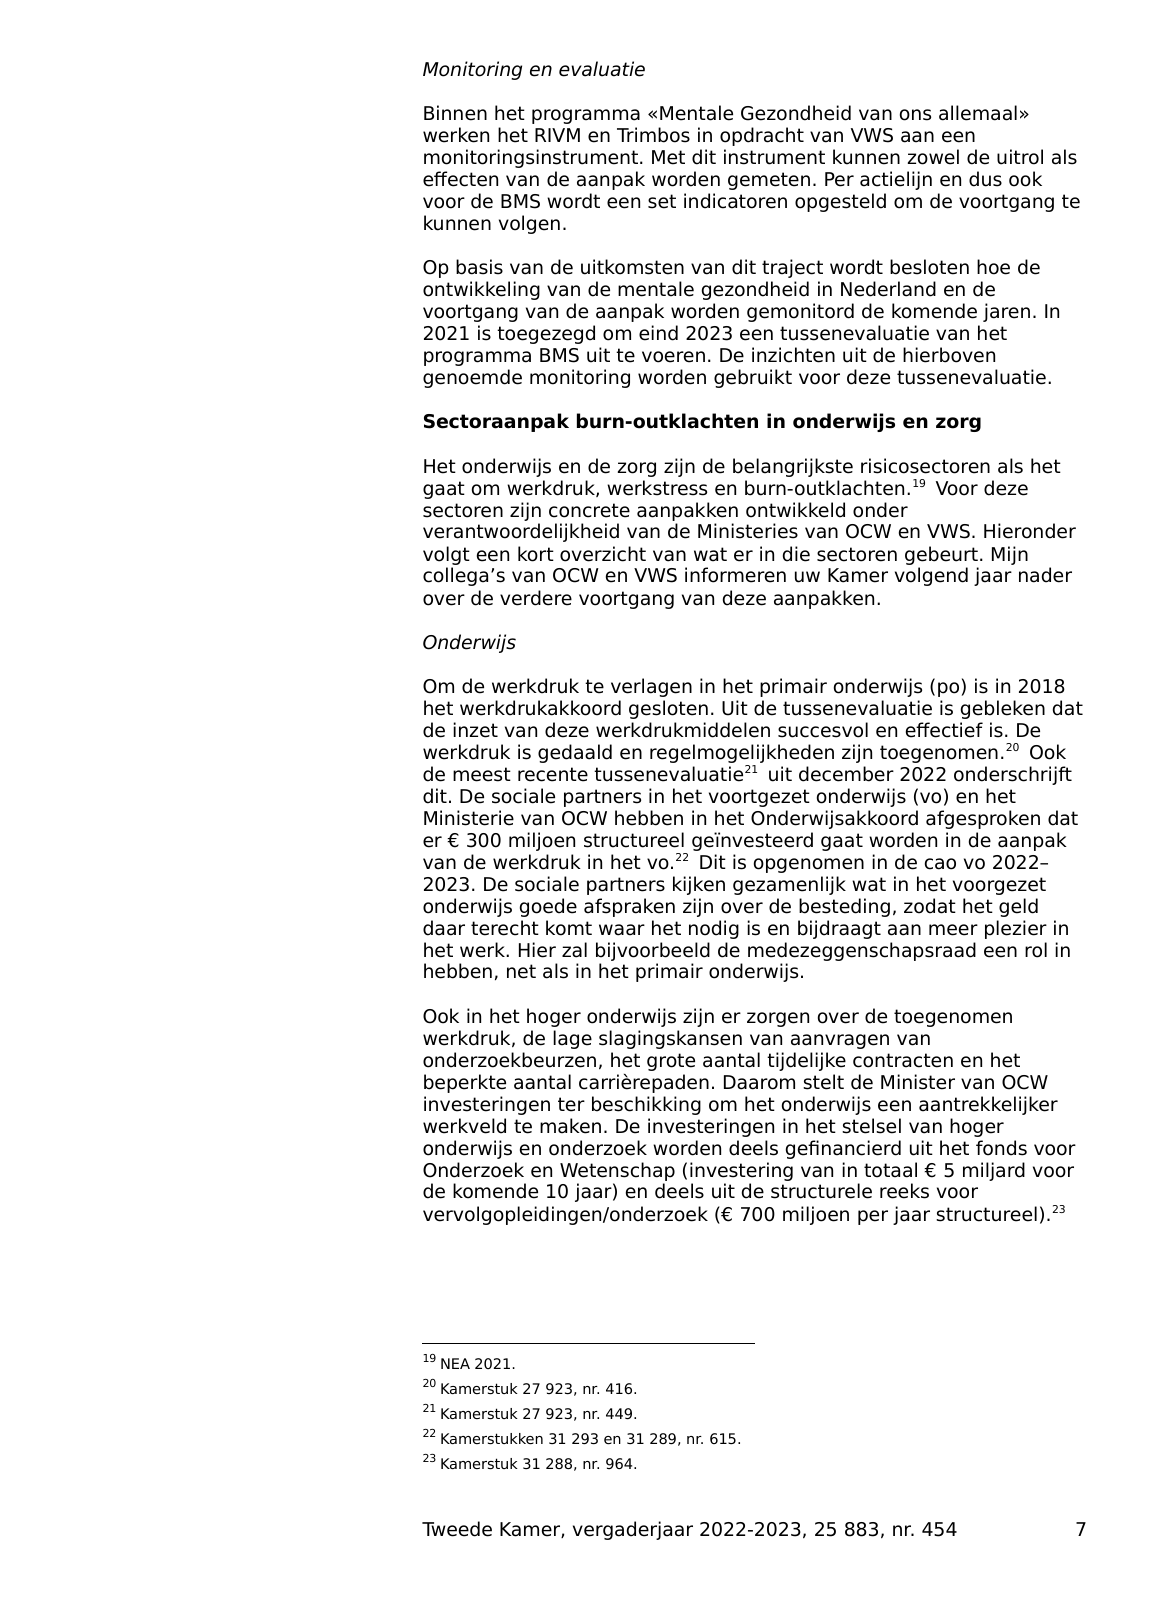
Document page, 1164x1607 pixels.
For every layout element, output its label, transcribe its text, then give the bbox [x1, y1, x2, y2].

text Binnen het programma «Mentale Gezondheid van ons allemaal» werken het RIVM en Trimbos in opdracht van VWS aan een monitoringsinstrument. Met dit instrument kunnen zowel de uitrol als effecten van de aanpak worden gemeten. Per actielijn en dus ook voor de BMS wordt een set indicatoren opgesteld om de voortgang te kunnen volgen. [422, 103, 1087, 235]
text Om de werkdruk te verlagen in het primair onderwijs (po) is in 2018 het werkdrukakkoord gesloten. Uit de tussenevaluatie is gebleken dat de inzet van deze werkdrukmiddelen succesvol en effectief is. De werkdruk is gedaald en regelmogelijkheden zijn toegenomen. Ook de meest recente tussenevaluatie uit december 2022 onderschrijft dit. De sociale partners in het voortgezet onderwijs (vo) en het Ministerie van OCW hebben in het Onderwijsakkoord afgesproken dat er € 300 miljoen structureel geïnvesteerd gaat worden in de aanpak van de werkdruk in het vo. Dit is opgenomen in de cao vo 2022–2023. De sociale partners kijken gezamenlijk wat in het voorgezet onderwijs goede afspraken zijn over de besteding, zodat het geld daar terecht komt waar het nodig is en bijdraagt aan meer plezier in het werk. Hier zal bijvoorbeeld de medezeggenschapsraad een rol in hebben, net als in het primair onderwijs. [422, 676, 1087, 983]
text Kamerstukken 31 293 en 31 289, nr. 615. [422, 1427, 1087, 1449]
text Kamerstuk 31 288, nr. 964. [422, 1452, 1087, 1474]
subtitle Sectoraanpak burn-outklachten in onderwijs en zorg [422, 411, 1087, 433]
text Kamerstuk 27 923, nr. 416. [422, 1377, 1087, 1399]
subtitle Onderwijs [422, 632, 1087, 653]
text Ook in het hoger onderwijs zijn er zorgen over de toegenomen werkdruk, de lage slagingskansen van aanvragen van onderzoekbeurzen, het grote aantal tijdelijke contracten en het beperkte aantal carrièrepaden. Daarom stelt de Minister van OCW investeringen ter beschikking om het onderwijs een aantrekkelijker werkveld te maken. De investeringen in het stelsel van hoger onderwijs en onderzoek worden deels gefinancierd uit het fonds voor Onderzoek en Wetenschap (investering van in totaal € 5 miljard voor de komende 10 jaar) en deels uit de structurele reeks voor vervolgopleidingen/onderzoek (€ 700 miljoen per jaar structureel). [422, 1006, 1087, 1225]
text Het onderwijs en de zorg zijn de belangrijkste risicosectoren als het gaat om werkdruk, werkstress en burn-outklachten. Voor deze sectoren zijn concrete aanpakken ontwikkeld onder verantwoordelijkheid van de Ministeries van OCW en VWS. Hieronder volgt een kort overzicht van wat er in die sectoren gebeurt. Mijn collega’s van OCW en VWS informeren uw Kamer volgend jaar nader over de verdere voortgang van deze aanpakken. [422, 456, 1087, 609]
subtitle Monitoring en evaluatie [422, 59, 1087, 81]
text Op basis van de uitkomsten van dit traject wordt besloten hoe de ontwikkeling van de mentale gezondheid in Nederland en de voortgang van de aanpak worden gemonitord de komende jaren. In 2021 is toegezegd om eind 2023 een tussenevaluatie van het programma BMS uit te voeren. De inzichten uit de hierboven genoemde monitoring worden gebruikt voor deze tussenevaluatie. [422, 257, 1087, 389]
text Kamerstuk 27 923, nr. 449. [422, 1402, 1087, 1424]
text NEA 2021. [422, 1352, 1087, 1374]
